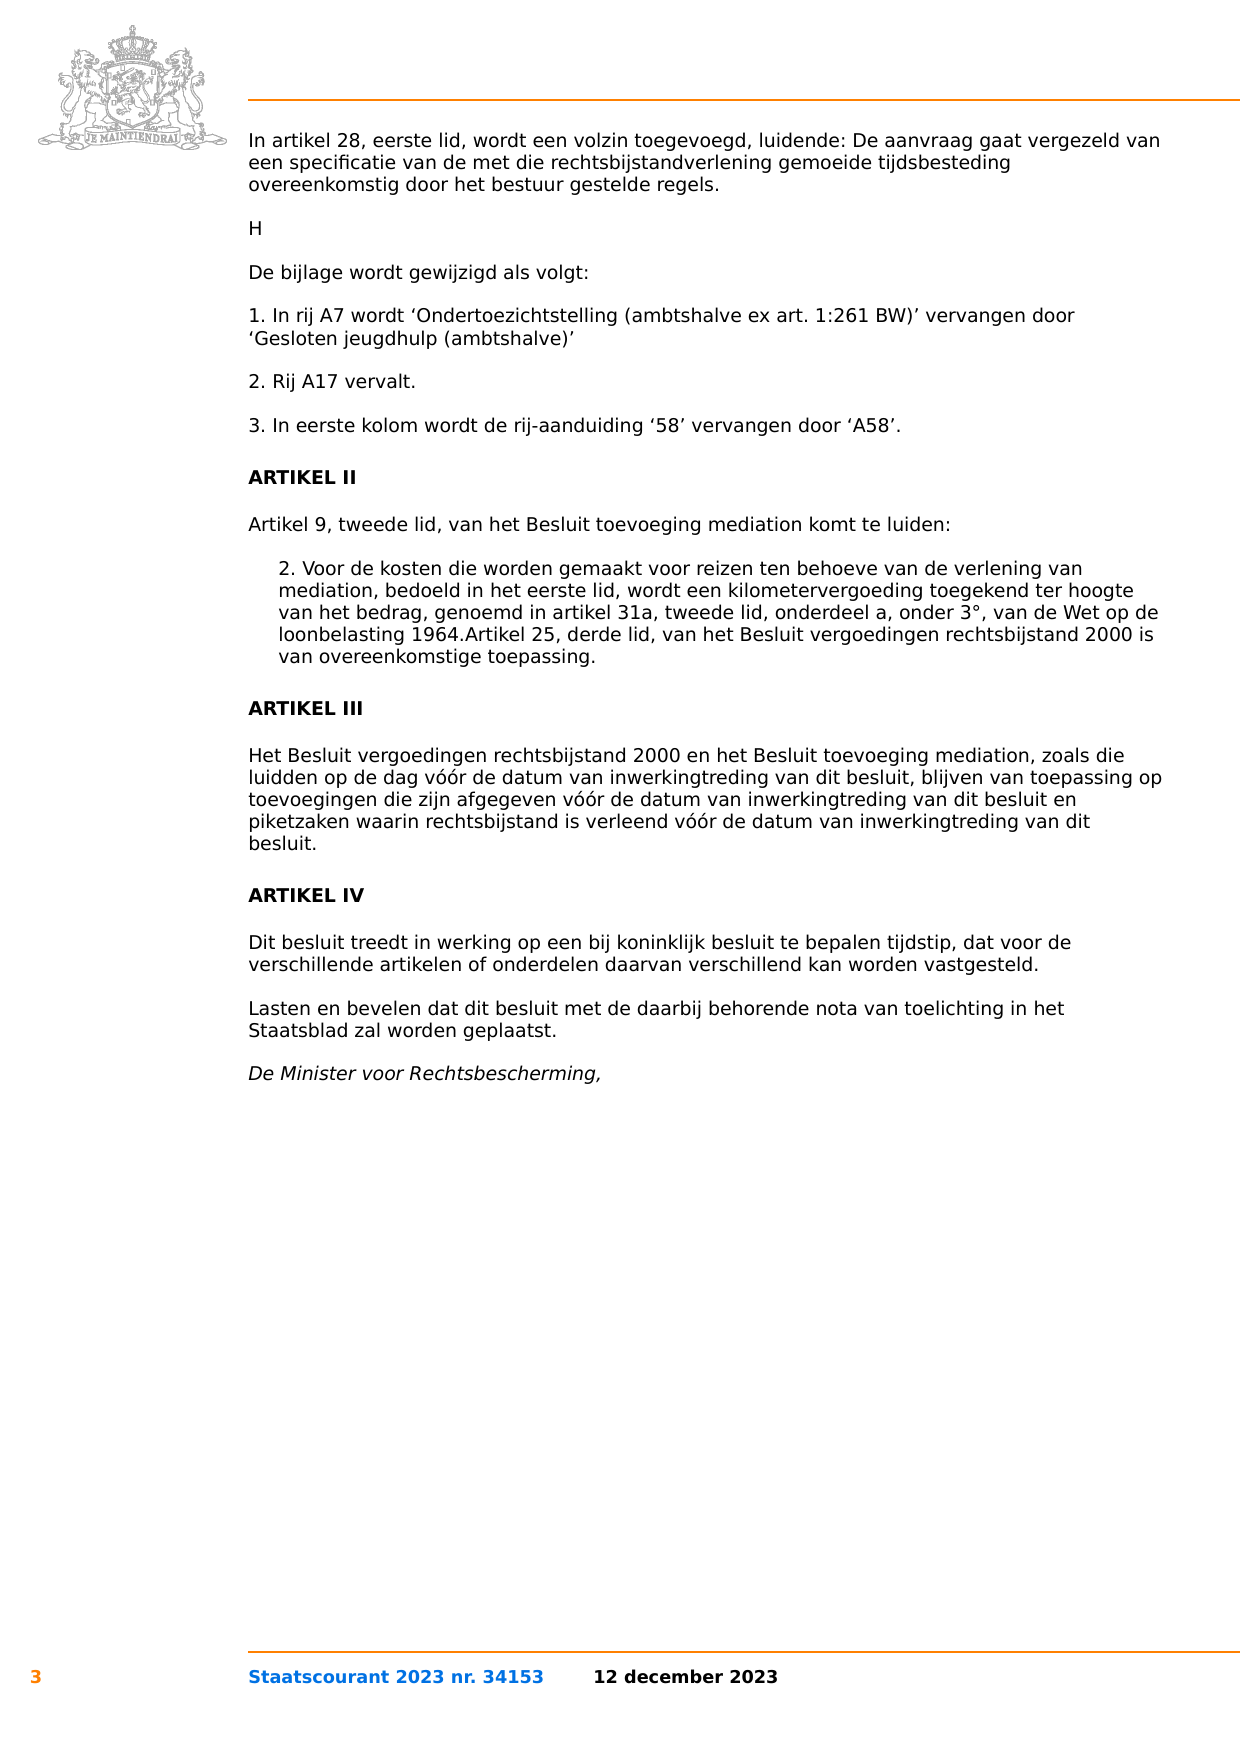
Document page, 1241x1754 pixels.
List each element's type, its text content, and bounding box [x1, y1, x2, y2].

text 2. Voor de kosten die worden gemaakt voor reizen ten behoeve van de verlening van mediation, bedoeld in het eerste lid, wordt een kilometervergoeding toegekend ter hoogte van het bedrag, genoemd in artikel 31a, tweede lid, onderdeel a, onder 3°, van de Wet op de loonbelasting 1964.Artikel 25, derde lid, van het Besluit vergoedingen rechtsbijstand 2000 is van overeenkomstige toepassing. [278, 558, 1163, 668]
text 3. In eerste kolom wordt de rij-aanduiding ‘58’ vervangen door ‘A58’. [248, 415, 1163, 437]
text Artikel 9, tweede lid, van het Besluit toevoeging mediation komt te luiden: [248, 514, 1163, 536]
text 2. Rij A17 vervalt. [248, 371, 1163, 393]
picture [38, 25, 227, 150]
text Dit besluit treedt in werking op een bij koninklijk besluit te bepalen tijdstip, dat voor de verschillende artikelen of onderdelen daarvan verschillend kan worden vastgesteld. [248, 932, 1163, 976]
subtitle ARTIKEL IV [248, 885, 1163, 907]
text 1. In rij A7 wordt ‘Ondertoezichtstelling (ambtshalve ex art. 1:261 BW)’ vervangen door ‘Gesloten jeugdhulp (ambtshalve)’ [248, 305, 1163, 349]
text Het Besluit vergoedingen rechtsbijstand 2000 en het Besluit toevoeging mediation, zoals die luidden op de dag vóór de datum van inwerkingtreding van dit besluit, blijven van toepassing op toevoegingen die zijn afgegeven vóór de datum van inwerkingtreding van dit besluit en piketzaken waarin rechtsbijstand is verleend vóór de datum van inwerkingtreding van dit besluit. [248, 745, 1163, 855]
text De bijlage wordt gewijzigd als volgt: [248, 262, 1163, 283]
subtitle ARTIKEL II [248, 467, 1163, 489]
text De Minister voor Rechtsbescherming, [248, 1063, 1163, 1085]
text H [248, 218, 1163, 240]
text In artikel 28, eerste lid, wordt een volzin toegevoegd, luidende: De aanvraag gaat vergezeld van een specificatie van de met die rechtsbijstandverlening gemoeide tijdsbesteding overeenkomstig door het bestuur gestelde regels. [248, 130, 1163, 196]
text Lasten en bevelen dat dit besluit met de daarbij behorende nota van toelichting in het Staatsblad zal worden geplaatst. [248, 997, 1163, 1041]
subtitle ARTIKEL III [248, 698, 1163, 720]
